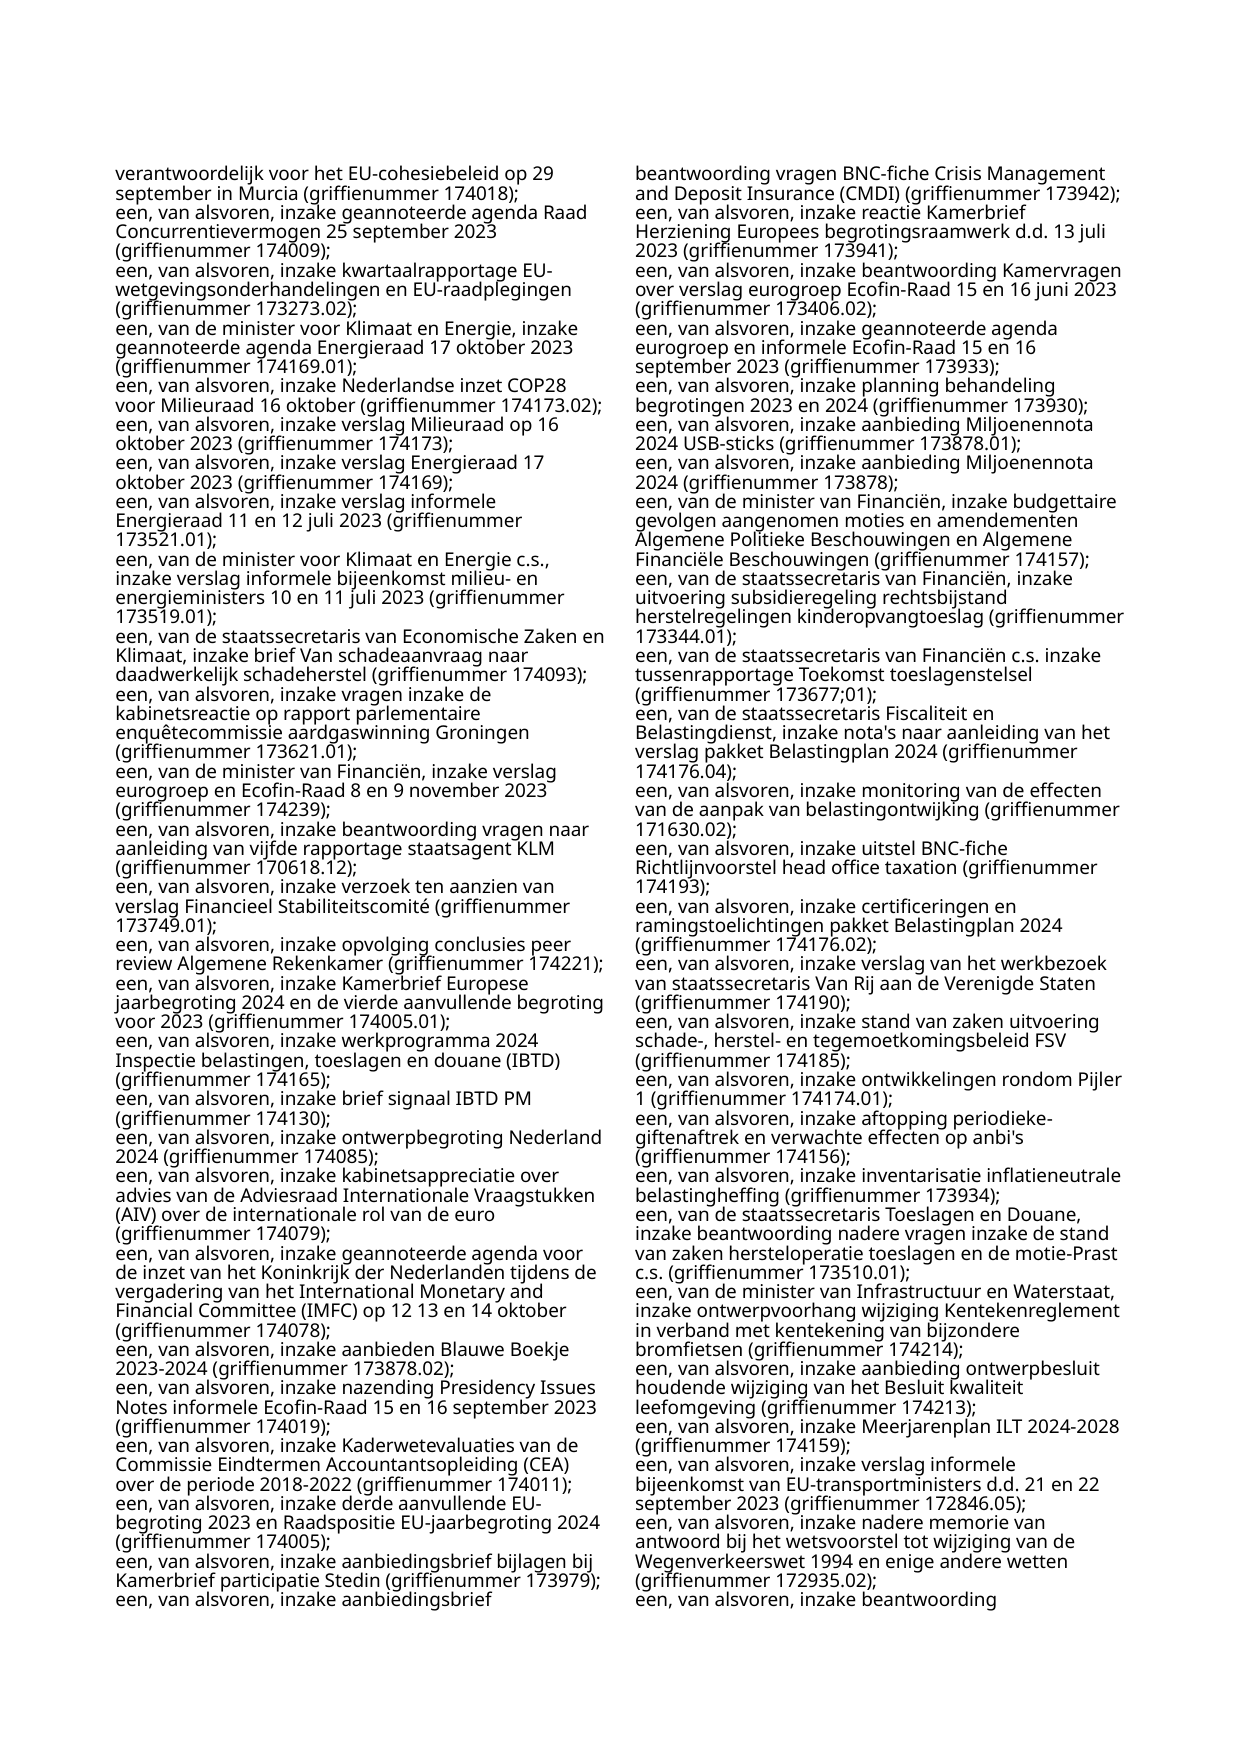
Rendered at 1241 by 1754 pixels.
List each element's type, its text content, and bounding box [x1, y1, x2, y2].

text een, van de minister van Financiën, inzake budgettaire gevolgen aangenomen moties en amendementen Algemene Politieke Beschouwingen en Algemene Financiële Beschouwingen (griffienummer 174157); [635, 493, 1125, 570]
text een, van alsvoren, inzake kwartaalrapportage EU-wetgevingsonderhandelingen en EU-raadplegingen (griffienummer 173273.02); [115, 262, 605, 319]
text een, van alsvoren, inzake derde aanvullende EU-begroting 2023 en Raadspositie EU-jaarbegroting 2024 (griffienummer 174005); [115, 1495, 605, 1553]
text beantwoording vragen BNC-fiche Crisis Management and Deposit Insurance (CMDI) (griffienummer 173942); [635, 165, 1125, 204]
text een, van de minister van Financiën, inzake verslag eurogroep en Ecofin-Raad 8 en 9 november 2023 (griffienummer 174239); [115, 763, 605, 821]
text verantwoordelijk voor het EU-cohesiebeleid op 29 september in Murcia (griffienummer 174018); [115, 165, 605, 204]
text een, van alsvoren, inzake beantwoording vragen naar aanleiding van vijfde rapportage staatsagent KLM (griffienummer 170618.12); [115, 821, 605, 878]
text een, van alsvoren, inzake planning behandeling begrotingen 2023 en 2024 (griffienummer 173930); [635, 377, 1125, 416]
text een, van alsvoren, inzake aanbieden Blauwe Boekje 2023-2024 (griffienummer 173878.02); [115, 1341, 605, 1379]
text een, van alsvoren, inzake verslag van het werkbezoek van staatssecretaris Van Rij aan de Verenigde Staten (griffienummer 174190); [635, 955, 1125, 1013]
text een, van alsvoren, inzake uitstel BNC-fiche Richtlijnvoorstel head office taxation (griffienummer 174193); [635, 840, 1125, 898]
text een, van alsvoren, inzake Kaderwetevaluaties van de Commissie Eindtermen Accountantsopleiding (CEA) over de periode 2018-2022 (griffienummer 174011); [115, 1437, 605, 1495]
text een, van alsvoren, inzake vragen inzake de kabinetsreactie op rapport parlementaire enquêtecommissie aardgaswinning Groningen (griffienummer 173621.01); [115, 686, 605, 763]
text een, van de minister voor Klimaat en Energie, inzake geannoteerde agenda Energieraad 17 oktober 2023 (griffienummer 174169.01); [115, 319, 605, 377]
text een, van alsvoren, inzake Meerjarenplan ILT 2024-2028 (griffienummer 174159); [635, 1418, 1125, 1456]
text een, van alsvoren, inzake certificeringen en ramingstoelichtingen pakket Belastingplan 2024 (griffienummer 174176.02); [635, 898, 1125, 955]
text een, van alsvoren, inzake geannoteerde agenda Raad Concurrentievermogen 25 september 2023 (griffienummer 174009); [115, 204, 605, 262]
text een, van alsvoren, inzake verslag Milieuraad op 16 oktober 2023 (griffienummer 174173); [115, 416, 605, 454]
text een, van de staatssecretaris van Economische Zaken en Klimaat, inzake brief Van schadeaanvraag naar daadwerkelijk schadeherstel (griffienummer 174093); [115, 628, 605, 686]
text een, van de minister voor Klimaat en Energie c.s., inzake verslag informele bijeenkomst milieu- en energieministers 10 en 11 juli 2023 (griffienummer 173519.01); [115, 551, 605, 628]
text een, van alsvoren, inzake werkprogramma 2024 Inspectie belastingen, toeslagen en douane (IBTD) (griffienummer 174165); [115, 1032, 605, 1090]
text een, van alsvoren, inzake aanbieding ontwerpbesluit houdende wijziging van het Besluit kwaliteit leefomgeving (griffienummer 174213); [635, 1360, 1125, 1418]
text een, van alsvoren, inzake verzoek ten aanzien van verslag Financieel Stabiliteitscomité (griffienummer 173749.01); [115, 878, 605, 936]
text een, van alsvoren, inzake kabinetsappreciatie over advies van de Adviesraad Internationale Vraagstukken (AIV) over de internationale rol van de euro (griffienummer 174079); [115, 1167, 605, 1244]
text een, van alsvoren, inzake ontwikkelingen rondom Pijler 1 (griffienummer 174174.01); [635, 1071, 1125, 1109]
text een, van alsvoren, inzake Nederlandse inzet COP28 voor Milieuraad 16 oktober (griffienummer 174173.02); [115, 377, 605, 416]
text een, van de staatssecretaris Toeslagen en Douane, inzake beantwoording nadere vragen inzake de stand van zaken hersteloperatie toeslagen en de motie-Prast c.s. (griffienummer 173510.01); [635, 1206, 1125, 1283]
text een, van alsvoren, inzake monitoring van de effecten van de aanpak van belastingontwijking (griffienummer 171630.02); [635, 782, 1125, 840]
text een, van alsvoren, inzake aanbiedingsbrief [115, 1591, 605, 1611]
text een, van alsvoren, inzake verslag informele bijeenkomst van EU-transportministers d.d. 21 en 22 september 2023 (griffienummer 172846.05); [635, 1456, 1125, 1514]
text een, van de staatssecretaris van Financiën, inzake uitvoering subsidieregeling rechtsbijstand herstelregelingen kinderopvangtoeslag (griffienummer 173344.01); [635, 570, 1125, 647]
text een, van alsvoren, inzake beantwoording [635, 1591, 1125, 1611]
text een, van alsvoren, inzake geannoteerde agenda voor de inzet van het Koninkrijk der Nederlanden tijdens de vergadering van het International Monetary and Financial Committee (IMFC) op 12 13 en 14 oktober (griffienummer 174078); [115, 1244, 605, 1341]
text een, van alsvoren, inzake nadere memorie van antwoord bij het wetsvoorstel tot wijziging van de Wegenverkeerswet 1994 en enige andere wetten (griffienummer 172935.02); [635, 1514, 1125, 1591]
text een, van alsvoren, inzake opvolging conclusies peer review Algemene Rekenkamer (griffienummer 174221); [115, 936, 605, 975]
text een, van de staatssecretaris Fiscaliteit en Belastingdienst, inzake nota's naar aanleiding van het verslag pakket Belastingplan 2024 (griffienummer 174176.04); [635, 705, 1125, 782]
text een, van alsvoren, inzake aanbieding Miljoenennota 2024 USB-sticks (griffienummer 173878.01); [635, 416, 1125, 454]
text een, van alsvoren, inzake reactie Kamerbrief Herziening Europees begrotingsraamwerk d.d. 13 juli 2023 (griffienummer 173941); [635, 204, 1125, 262]
text een, van alsvoren, inzake verslag informele Energieraad 11 en 12 juli 2023 (griffienummer 173521.01); [115, 493, 605, 551]
text een, van alsvoren, inzake beantwoording Kamervragen over verslag eurogroep Ecofin-Raad 15 en 16 juni 2023 (griffienummer 173406.02); [635, 262, 1125, 319]
text een, van alsvoren, inzake geannoteerde agenda eurogroep en informele Ecofin-Raad 15 en 16 september 2023 (griffienummer 173933); [635, 319, 1125, 377]
text een, van alsvoren, inzake ontwerpbegroting Nederland 2024 (griffienummer 174085); [115, 1129, 605, 1167]
text een, van alsvoren, inzake aanbiedingsbrief bijlagen bij Kamerbrief participatie Stedin (griffienummer 173979); [115, 1553, 605, 1591]
text een, van alsvoren, inzake brief signaal IBTD PM (griffienummer 174130); [115, 1090, 605, 1129]
text een, van alsvoren, inzake stand van zaken uitvoering schade-, herstel- en tegemoetkomingsbeleid FSV (griffienummer 174185); [635, 1013, 1125, 1071]
text een, van alsvoren, inzake verslag Energieraad 17 oktober 2023 (griffienummer 174169); [115, 454, 605, 493]
text een, van alsvoren, inzake nazending Presidency Issues Notes informele Ecofin-Raad 15 en 16 september 2023 (griffienummer 174019); [115, 1379, 605, 1437]
text een, van alsvoren, inzake aftopping periodieke-giftenaftrek en verwachte effecten op anbi's (griffienummer 174156); [635, 1109, 1125, 1167]
text een, van alsvoren, inzake inventarisatie inflatieneutrale belastingheffing (griffienummer 173934); [635, 1167, 1125, 1206]
text een, van de staatssecretaris van Financiën c.s. inzake tussenrapportage Toekomst toeslagenstelsel (griffienummer 173677;01); [635, 647, 1125, 705]
text een, van alsvoren, inzake aanbieding Miljoenennota 2024 (griffienummer 173878); [635, 454, 1125, 493]
text een, van alsvoren, inzake Kamerbrief Europese jaarbegroting 2024 en de vierde aanvullende begroting voor 2023 (griffienummer 174005.01); [115, 975, 605, 1032]
text een, van de minister van Infrastructuur en Waterstaat, inzake ontwerpvoorhang wijziging Kentekenreglement in verband met kentekening van bijzondere bromfietsen (griffienummer 174214); [635, 1283, 1125, 1360]
